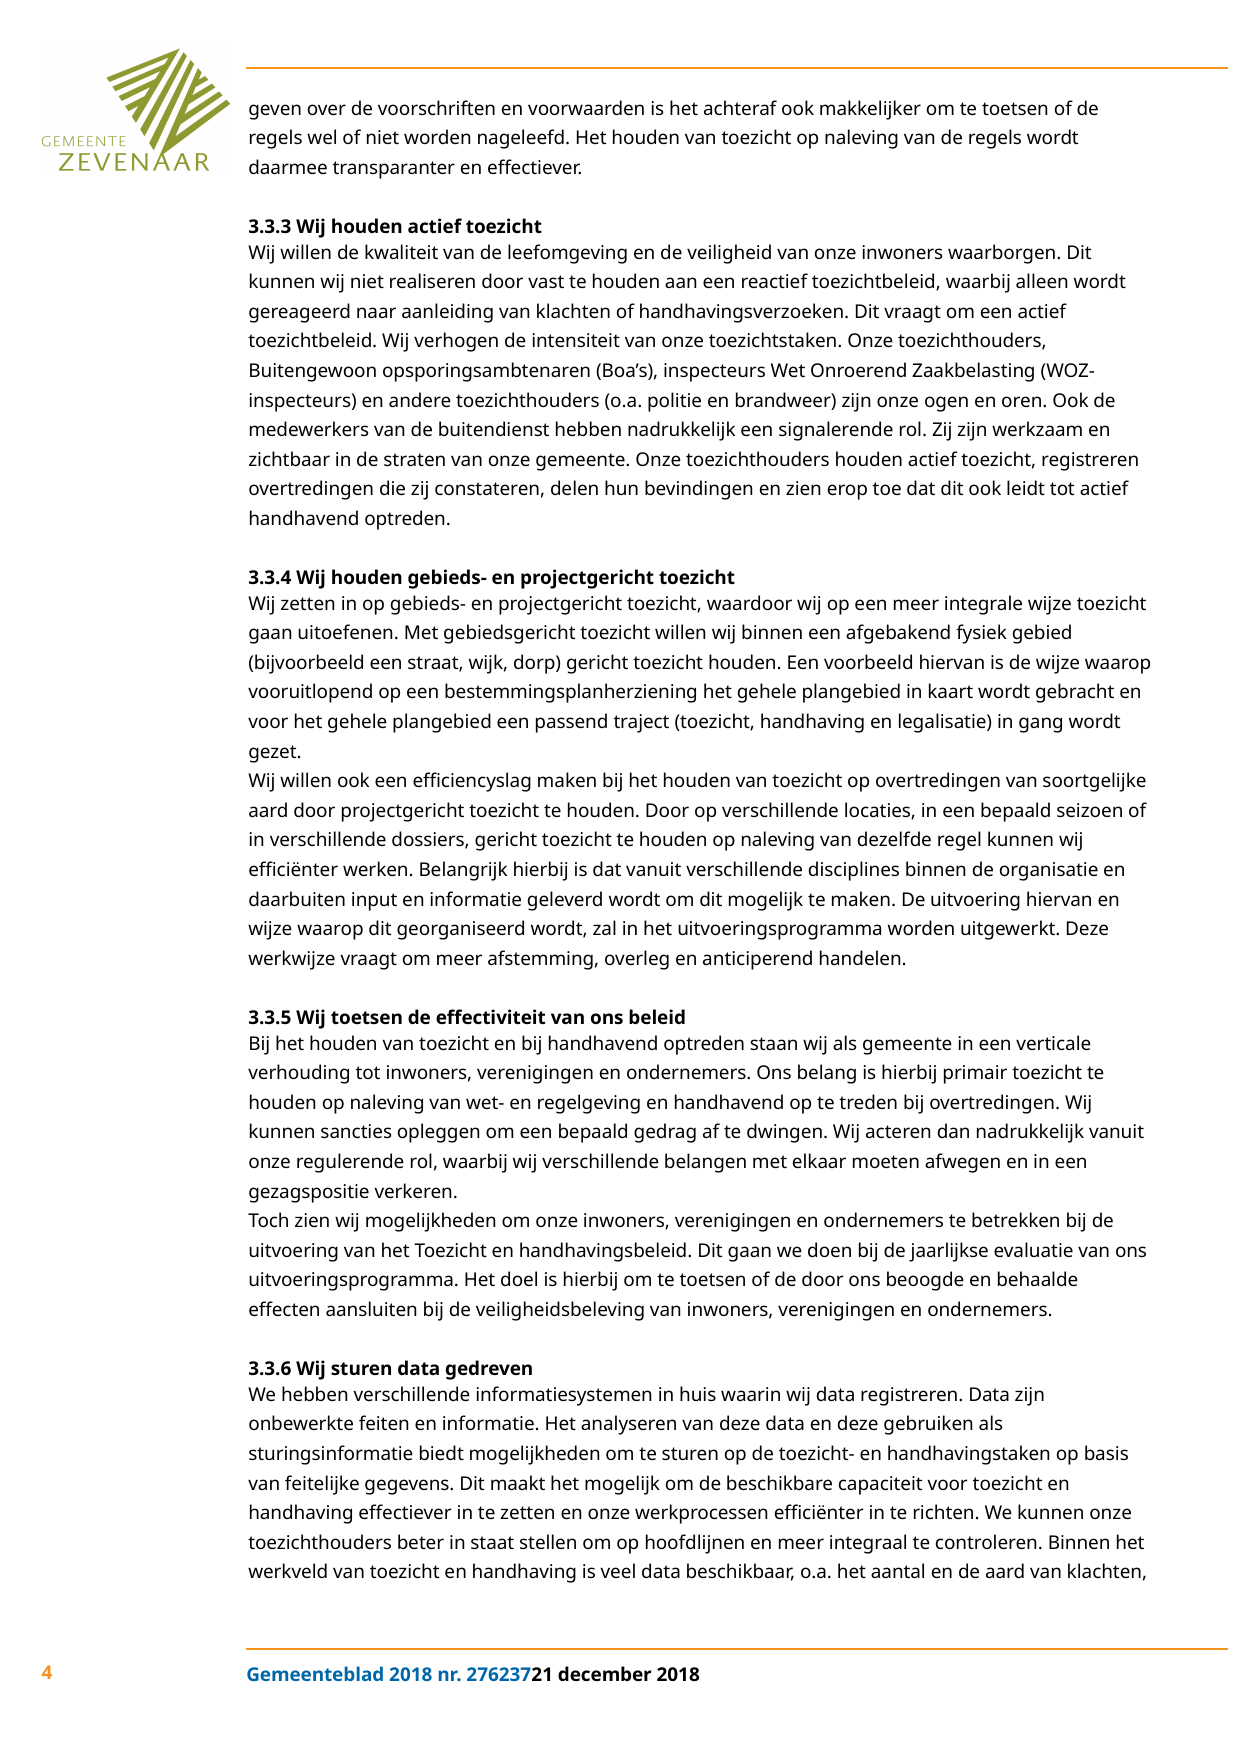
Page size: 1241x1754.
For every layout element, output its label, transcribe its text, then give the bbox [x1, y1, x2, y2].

text Toch zien wij mogelijkheden om onze inwoners, verenigingen en ondernemers te betrekken bij de uitvoering van het Toezicht en handhavingsbeleid. Dit gaan we doen bij de jaarlijkse evaluatie van ons uitvoeringsprogramma. Het doel is hierbij om te toetsen of de door ons beoogde en behaalde effecten aansluiten bij de veiligheidsbeleving van inwoners, verenigingen en ondernemers. [248, 1207, 1152, 1322]
text Wij willen ook een efficiencyslag maken bij het houden van toezicht op overtredingen van soortgelijke aard door projectgericht toezicht te houden. Door op verschillende locaties, in een bepaald seizoen of in verschillende dossiers, gericht toezicht te houden op naleving van dezelfde regel kunnen wij efficiënter werken. Belangrijk hierbij is dat vanuit verschillende disciplines binnen de organisatie en daarbuiten input en informatie geleverd wordt om dit mogelijk te maken. De uitvoering hiervan en wijze waarop dit georganiseerd wordt, zal in het uitvoeringsprogramma worden uitgewerkt. Deze werkwijze vraagt om meer afstemming, overleg en anticiperend handelen. [248, 767, 1152, 971]
text 3.3.5 Wij toetsen de effectiviteit van ons beleid [248, 1004, 1152, 1030]
text Wij zetten in op gebieds- en projectgericht toezicht, waardoor wij op een meer integrale wijze toezicht gaan uitoefenen. Met gebiedsgericht toezicht willen wij binnen een afgebakend fysiek gebied (bijvoorbeeld een straat, wijk, dorp) gericht toezicht houden. Een voorbeeld hiervan is de wijze waarop vooruitlopend op een bestemmingsplanherziening het gehele plangebied in kaart wordt gebracht en voor het gehele plangebied een passend traject (toezicht, handhaving en legalisatie) in gang wordt gezet. [248, 590, 1152, 764]
text Wij willen de kwaliteit van de leefomgeving en de veiligheid van onze inwoners waarborgen. Dit kunnen wij niet realiseren door vast te houden aan een reactief toezichtbeleid, waarbij alleen wordt gereageerd naar aanleiding van klachten of handhavingsverzoeken. Dit vraagt om een actief toezichtbeleid. Wij verhogen de intensiteit van onze toezichtstaken. Onze toezichthouders, Buitengewoon opsporingsambtenaren (Boa’s), inspecteurs Wet Onroerend Zaakbelasting (WOZ-inspecteurs) en andere toezichthouders (o.a. politie en brandweer) zijn onze ogen en oren. Ook de medewerkers van de buitendienst hebben nadrukkelijk een signalerende rol. Zij zijn werkzaam en zichtbaar in de straten van onze gemeente. Onze toezichthouders houden actief toezicht, registreren overtredingen die zij constateren, delen hun bevindingen en zien erop toe dat dit ook leidt tot actief handhavend optreden. [248, 239, 1152, 531]
text 3.3.3 Wij houden actief toezicht [248, 213, 1152, 239]
picture [41, 47, 231, 172]
text 3.3.6 Wij sturen data gedreven [248, 1355, 1152, 1381]
text geven over de voorschriften en voorwaarden is het achteraf ook makkelijker om te toetsen of de regels wel of niet worden nageleefd. Het houden van toezicht op naleving van de regels wordt daarmee transparanter en effectiever. [248, 95, 1152, 180]
text We hebben verschillende informatiesystemen in huis waarin wij data registreren. Data zijn onbewerkte feiten en informatie. Het analyseren van deze data en deze gebruiken als sturingsinformatie biedt mogelijkheden om te sturen op de toezicht- en handhavingstaken op basis van feitelijke gegevens. Dit maakt het mogelijk om de beschikbare capaciteit voor toezicht en handhaving effectiever in te zetten en onze werkprocessen efficiënter in te richten. We kunnen onze toezichthouders beter in staat stellen om op hoofdlijnen en meer integraal te controleren. Binnen het werkveld van toezicht en handhaving is veel data beschikbaar, o.a. het aantal en de aard van klachten, [248, 1381, 1152, 1584]
text 3.3.4 Wij houden gebieds- en projectgericht toezicht [248, 564, 1152, 590]
text Bij het houden van toezicht en bij handhavend optreden staan wij als gemeente in een verticale verhouding tot inwoners, verenigingen en ondernemers. Ons belang is hierbij primair toezicht te houden op naleving van wet- en regelgeving en handhavend op te treden bij overtredingen. Wij kunnen sancties opleggen om een bepaald gedrag af te dwingen. Wij acteren dan nadrukkelijk vanuit onze regulerende rol, waarbij wij verschillende belangen met elkaar moeten afwegen en in een gezagspositie verkeren. [248, 1030, 1152, 1203]
